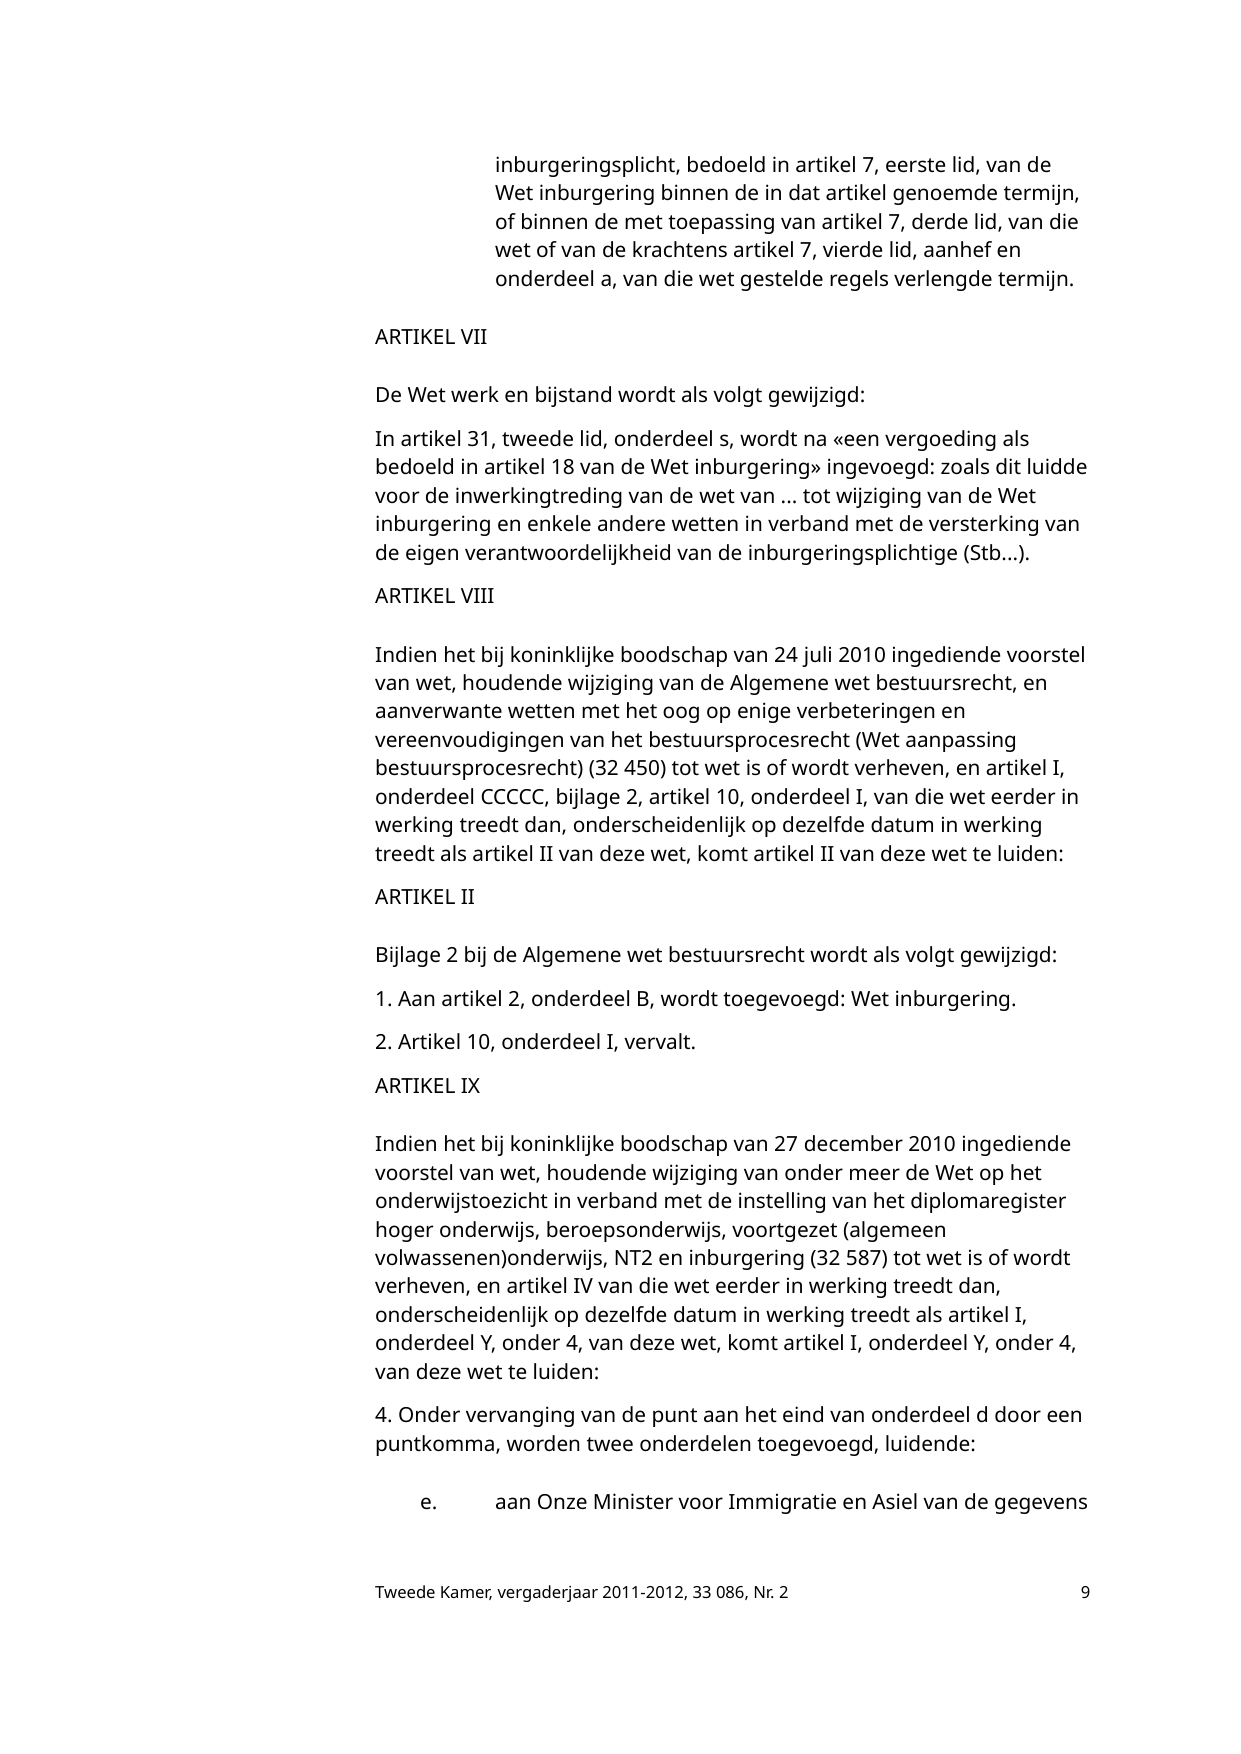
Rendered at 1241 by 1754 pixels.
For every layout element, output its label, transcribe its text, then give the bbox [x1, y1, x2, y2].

text 2. Artikel 10, onderdeel I, vervalt. [375, 1027, 1090, 1056]
subtitle ARTIKEL VII [375, 322, 1090, 351]
list inburgeringsplicht, bedoeld in artikel 7, eerste lid, van de Wet inburgering binnen de in dat artikel genoemde termijn, of binnen de met toepassing van artikel 7, derde lid, van die wet of van de krachtens artikel 7, vierde lid, aanhef en onderdeel a, van die wet gestelde regels verlengde termijn. [420, 150, 1090, 292]
subtitle ARTIKEL II [375, 882, 1090, 911]
text Bijlage 2 bij de Algemene wet bestuursrecht wordt als volgt gewijzigd: [375, 941, 1090, 969]
text Indien het bij koninklijke boodschap van 24 juli 2010 ingediende voorstel van wet, houdende wijziging van de Algemene wet bestuursrecht, en aanverwante wetten met het oog op enige verbeteringen en vereenvoudigingen van het bestuursprocesrecht (Wet aanpassing bestuursprocesrecht) (32 450) tot wet is of wordt verheven, en artikel I, onderdeel CCCCC, bijlage 2, artikel 10, onderdeel I, van die wet eerder in werking treedt dan, onderscheidenlijk op dezelfde datum in werking treedt als artikel II van deze wet, komt artikel II van deze wet te luiden: [375, 640, 1090, 867]
subtitle ARTIKEL IX [375, 1071, 1090, 1099]
text De Wet werk en bijstand wordt als volgt gewijzigd: [375, 381, 1090, 409]
list aan Onze Minister voor Immigratie en Asiel van de gegevens [420, 1487, 1090, 1516]
text 1. Aan artikel 2, onderdeel B, wordt toegevoegd: Wet inburgering. [375, 984, 1090, 1012]
text In artikel 31, tweede lid, onderdeel s, wordt na «een vergoeding als bedoeld in artikel 18 van de Wet inburgering» ingevoegd: zoals dit luidde voor de inwerkingtreding van de wet van ... tot wijziging van de Wet inburgering en enkele andere wetten in verband met de versterking van de eigen verantwoordelijkheid van de inburgeringsplichtige (Stb...). [375, 424, 1090, 566]
subtitle ARTIKEL VIII [375, 581, 1090, 610]
text Indien het bij koninklijke boodschap van 27 december 2010 ingediende voorstel van wet, houdende wijziging van onder meer de Wet op het onderwijstoezicht in verband met de instelling van het diplomaregister hoger onderwijs, beroepsonderwijs, voortgezet (algemeen volwassenen)onderwijs, NT2 en inburgering (32 587) tot wet is of wordt verheven, en artikel IV van die wet eerder in werking treedt dan, onderscheidenlijk op dezelfde datum in werking treedt als artikel I, onderdeel Y, onder 4, van deze wet, komt artikel I, onderdeel Y, onder 4, van deze wet te luiden: [375, 1129, 1090, 1385]
text 4. Onder vervanging van de punt aan het eind van onderdeel d door een puntkomma, worden twee onderdelen toegevoegd, luidende: [375, 1400, 1090, 1457]
